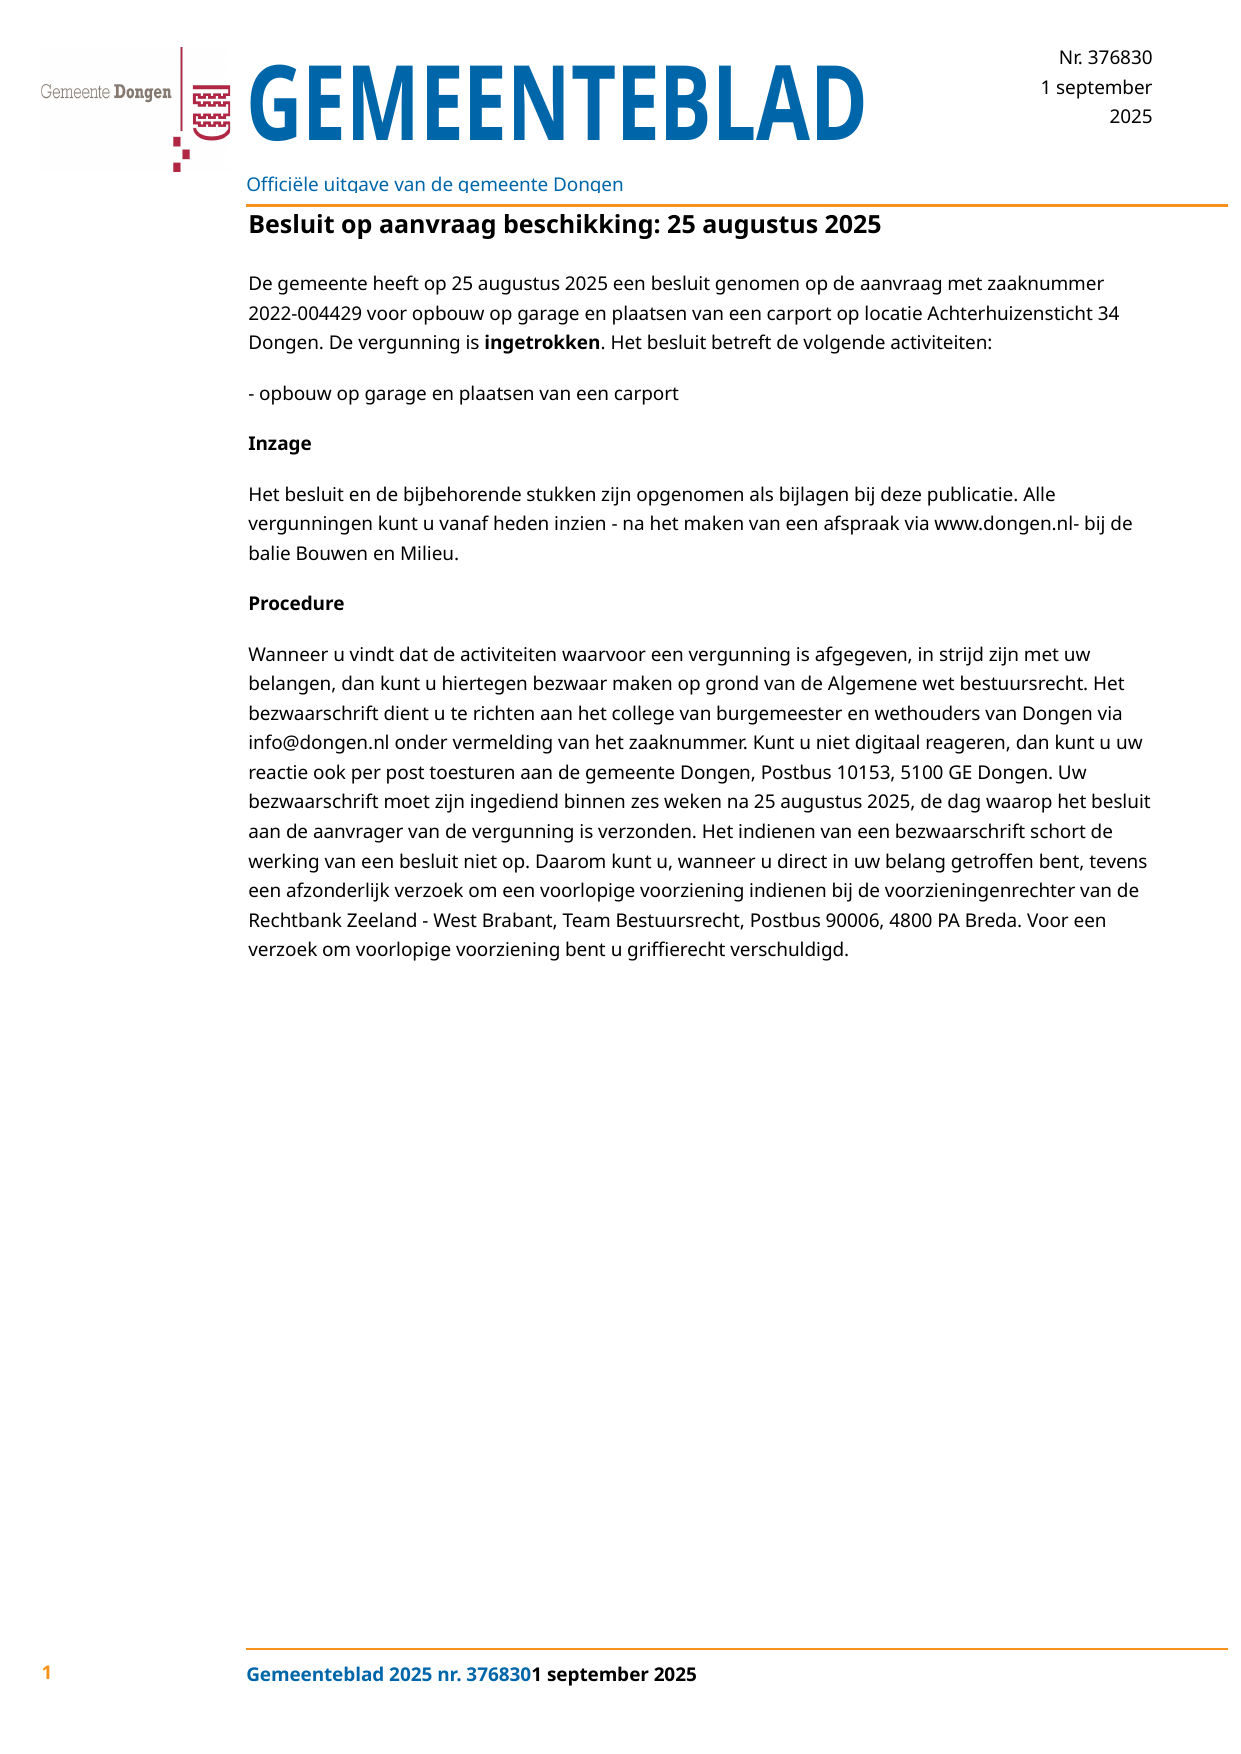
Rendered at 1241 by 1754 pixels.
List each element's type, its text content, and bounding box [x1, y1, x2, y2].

text Besluit op aanvraag beschikking: 25 augustus 2025 [248, 207, 1152, 241]
text De gemeente heeft op 25 augustus 2025 een besluit genomen op de aanvraag met zaaknummer 2022-004429 voor opbouw op garage en plaatsen van een carport op locatie Achterhuizensticht 34 Dongen. De vergunning is ingetrokken. Het besluit betreft de volgende activiteiten: [248, 270, 1152, 355]
text Procedure [248, 590, 1152, 616]
picture [41, 47, 231, 172]
text - opbouw op garage en plaatsen van een carport [248, 380, 1152, 406]
text Het besluit en de bijbehorende stukken zijn opgenomen als bijlagen bij deze publicatie. Alle vergunningen kunt u vanaf heden inzien - na het maken van een afspraak via www.dongen.nl- bij de balie Bouwen en Milieu. [248, 481, 1152, 566]
text Wanneer u vindt dat de activiteiten waarvoor een vergunning is afgegeven, in strijd zijn met uw belangen, dan kunt u hiertegen bezwaar maken op grond van de Algemene wet bestuursrecht. Het bezwaarschrift dient u te richten aan het college van burgemeester en wethouders van Dongen via info@dongen.nl onder vermelding van het zaaknummer. Kunt u niet digitaal reageren, dan kunt u uw reactie ook per post toesturen aan de gemeente Dongen, Postbus 10153, 5100 GE Dongen. Uw bezwaarschrift moet zijn ingediend binnen zes weken na 25 augustus 2025, de dag waarop het besluit aan de aanvrager van de vergunning is verzonden. Het indienen van een bezwaarschrift schort de werking van een besluit niet op. Daarom kunt u, wanneer u direct in uw belang getroffen bent, tevens een afzonderlijk verzoek om een voorlopige voorziening indienen bij de voorzieningenrechter van de Rechtbank Zeeland - West Brabant, Team Bestuursrecht, Postbus 90006, 4800 PA Breda. Voor een verzoek om voorlopige voorziening bent u griffierecht verschuldigd. [248, 641, 1152, 962]
text Inzage [248, 430, 1152, 456]
